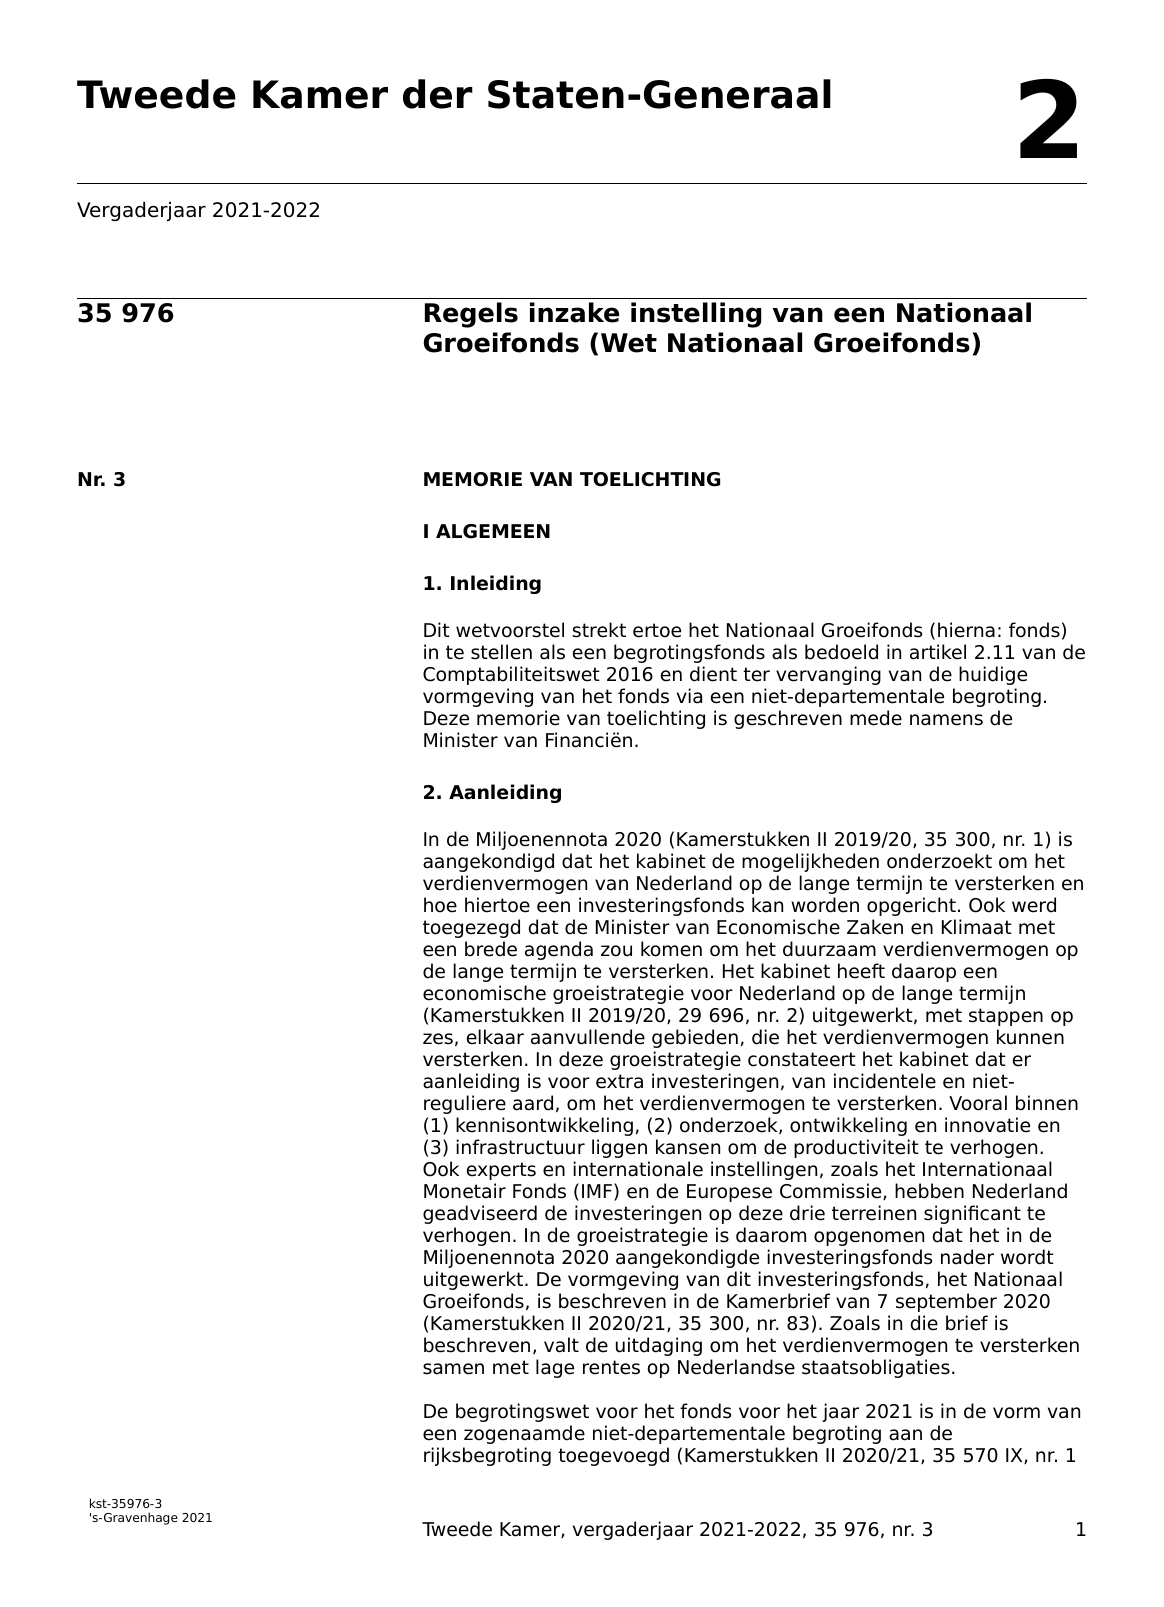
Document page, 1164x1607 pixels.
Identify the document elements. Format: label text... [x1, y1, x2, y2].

table_header 2 [886, 59, 1087, 183]
subtitle 1. Inleiding [422, 573, 1087, 595]
subtitle Nr. 3 MEMORIE VAN TOELICHTING [77, 469, 1087, 491]
text 's-Gravenhage 2021 [88, 1511, 323, 1525]
subtitle I ALGEMEEN [422, 521, 1087, 543]
subtitle 35 976 Regels inzake instelling van een Nationaal Groeifonds (Wet Nationaal Groeifonds) [77, 299, 1087, 358]
subtitle 2. Aanleiding [422, 782, 1087, 804]
table_header Tweede Kamer der Staten-Generaal [77, 59, 886, 183]
text In de Miljoenennota 2020 (Kamerstukken II 2019/20, 35 300, nr. 1) is aangekondigd dat het kabinet de mogelijkheden onderzoekt om het verdienvermogen van Nederland op de lange termijn te versterken en hoe hiertoe een investeringsfonds kan worden opgericht. Ook werd toegezegd dat de Minister van Economische Zaken en Klimaat met een brede agenda zou komen om het duurzaam verdienvermogen op de lange termijn te versterken. Het kabinet heeft daarop een economische groeistrategie voor Nederland op de lange termijn (Kamerstukken II 2019/20, 29 696, nr. 2) uitgewerkt, met stappen op zes, elkaar aanvullende gebieden, die het verdienvermogen kunnen versterken. In deze groeistrategie constateert het kabinet dat er aanleiding is voor extra investeringen, van incidentele en niet-reguliere aard, om het verdienvermogen te versterken. Vooral binnen (1) kennisontwikkeling, (2) onderzoek, ontwikkeling en innovatie en (3) infrastructuur liggen kansen om de productiviteit te verhogen. Ook experts en internationale instellingen, zoals het Internationaal Monetair Fonds (IMF) en de Europese Commissie, hebben Nederland geadviseerd de investeringen op deze drie terreinen significant te verhogen. In de groeistrategie is daarom opgenomen dat het in de Miljoenennota 2020 aangekondigde investeringsfonds nader wordt uitgewerkt. De vormgeving van dit investeringsfonds, het Nationaal Groeifonds, is beschreven in de Kamerbrief van 7 september 2020 (Kamerstukken II 2020/21, 35 300, nr. 83). Zoals in die brief is beschreven, valt de uitdaging om het verdienvermogen te versterken samen met lage rentes op Nederlandse staatsobligaties. [422, 829, 1087, 1379]
text De begrotingswet voor het fonds voor het jaar 2021 is in de vorm van een zogenaamde niet-departementale begroting aan de rijksbegroting toegevoegd (Kamerstukken II 2020/21, 35 570 IX, nr. 1 [422, 1401, 1087, 1467]
text kst-35976-3 [88, 1497, 323, 1511]
table_cell Vergaderjaar 2021-2022 [77, 184, 1087, 298]
text Dit wetvoorstel strekt ertoe het Nationaal Groeifonds (hierna: fonds) in te stellen als een begrotingsfonds als bedoeld in artikel 2.11 van de Comptabiliteitswet 2016 en dient ter vervanging van de huidige vormgeving van het fonds via een niet-departementale begroting. Deze memorie van toelichting is geschreven mede namens de Minister van Financiën. [422, 620, 1087, 752]
